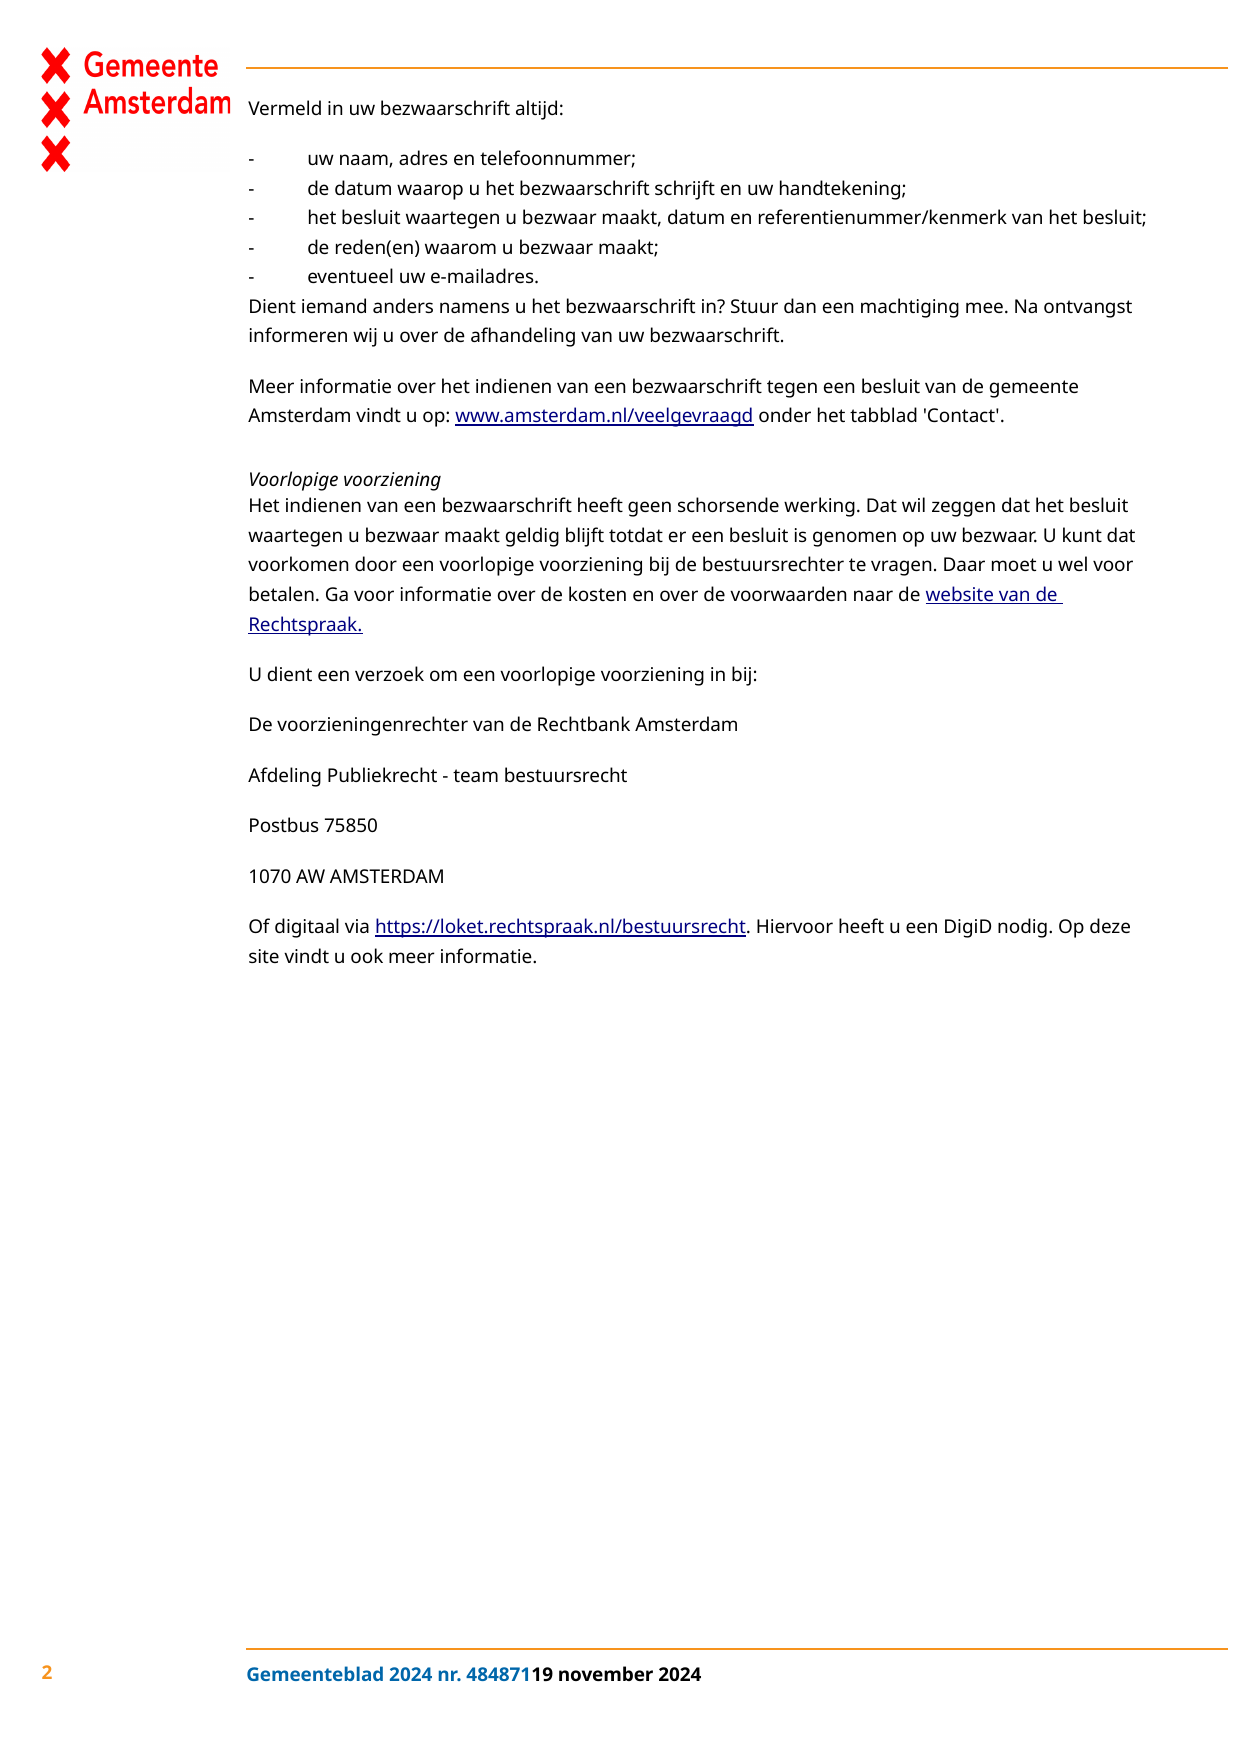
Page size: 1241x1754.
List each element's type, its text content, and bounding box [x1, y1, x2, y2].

text 1070 AW AMSTERDAM [248, 863, 1152, 888]
text Dient iemand anders namens u het bezwaarschrift in? Stuur dan een machtiging mee. Na ontvangst informeren wij u over de afhandeling van uw bezwaarschrift. [248, 293, 1152, 348]
text Het indienen van een bezwaarschrift heeft geen schorsende werking. Dat wil zeggen dat het besluit waartegen u bezwaar maakt geldig blijft totdat er een besluit is genomen op uw bezwaar. U kunt dat voorkomen door een voorlopige voorziening bij de bestuursrechter te vragen. Daar moet u wel voor betalen. Ga voor informatie over de kosten en over de voorwaarden naar de website van de Rechtspraak. [248, 492, 1152, 636]
text U dient een verzoek om een voorlopige voorziening in bij: [248, 661, 1152, 687]
list het besluit waartegen u bezwaar maakt, datum en referentienummer/kenmerk van het besluit; [248, 204, 1152, 230]
list de datum waarop u het bezwaarschrift schrijft en uw handtekening; [248, 175, 1152, 201]
text De voorzieningenrechter van de Rechtbank Amsterdam [248, 712, 1152, 737]
list uw naam, adres en telefoonnummer; [248, 145, 1152, 171]
picture [41, 47, 231, 172]
text Meer informatie over het indienen van een bezwaarschrift tegen een besluit van de gemeente Amsterdam vindt u op: www.amsterdam.nl/veelgevraagd onder het tabblad 'Contact'. [248, 373, 1152, 428]
text Postbus 75850 [248, 812, 1152, 838]
text Voorlopige voorziening [248, 467, 1152, 492]
text Afdeling Publiekrecht - team bestuursrecht [248, 762, 1152, 788]
text Of digitaal via https://loket.rechtspraak.nl/bestuursrecht. Hiervoor heeft u een DigiD nodig. Op deze site vindt u ook meer informatie. [248, 913, 1152, 968]
text Vermeld in uw bezwaarschrift altijd: [248, 95, 1152, 121]
list de reden(en) waarom u bezwaar maakt; [248, 234, 1152, 260]
list eventueel uw e-mailadres. [248, 263, 1152, 289]
